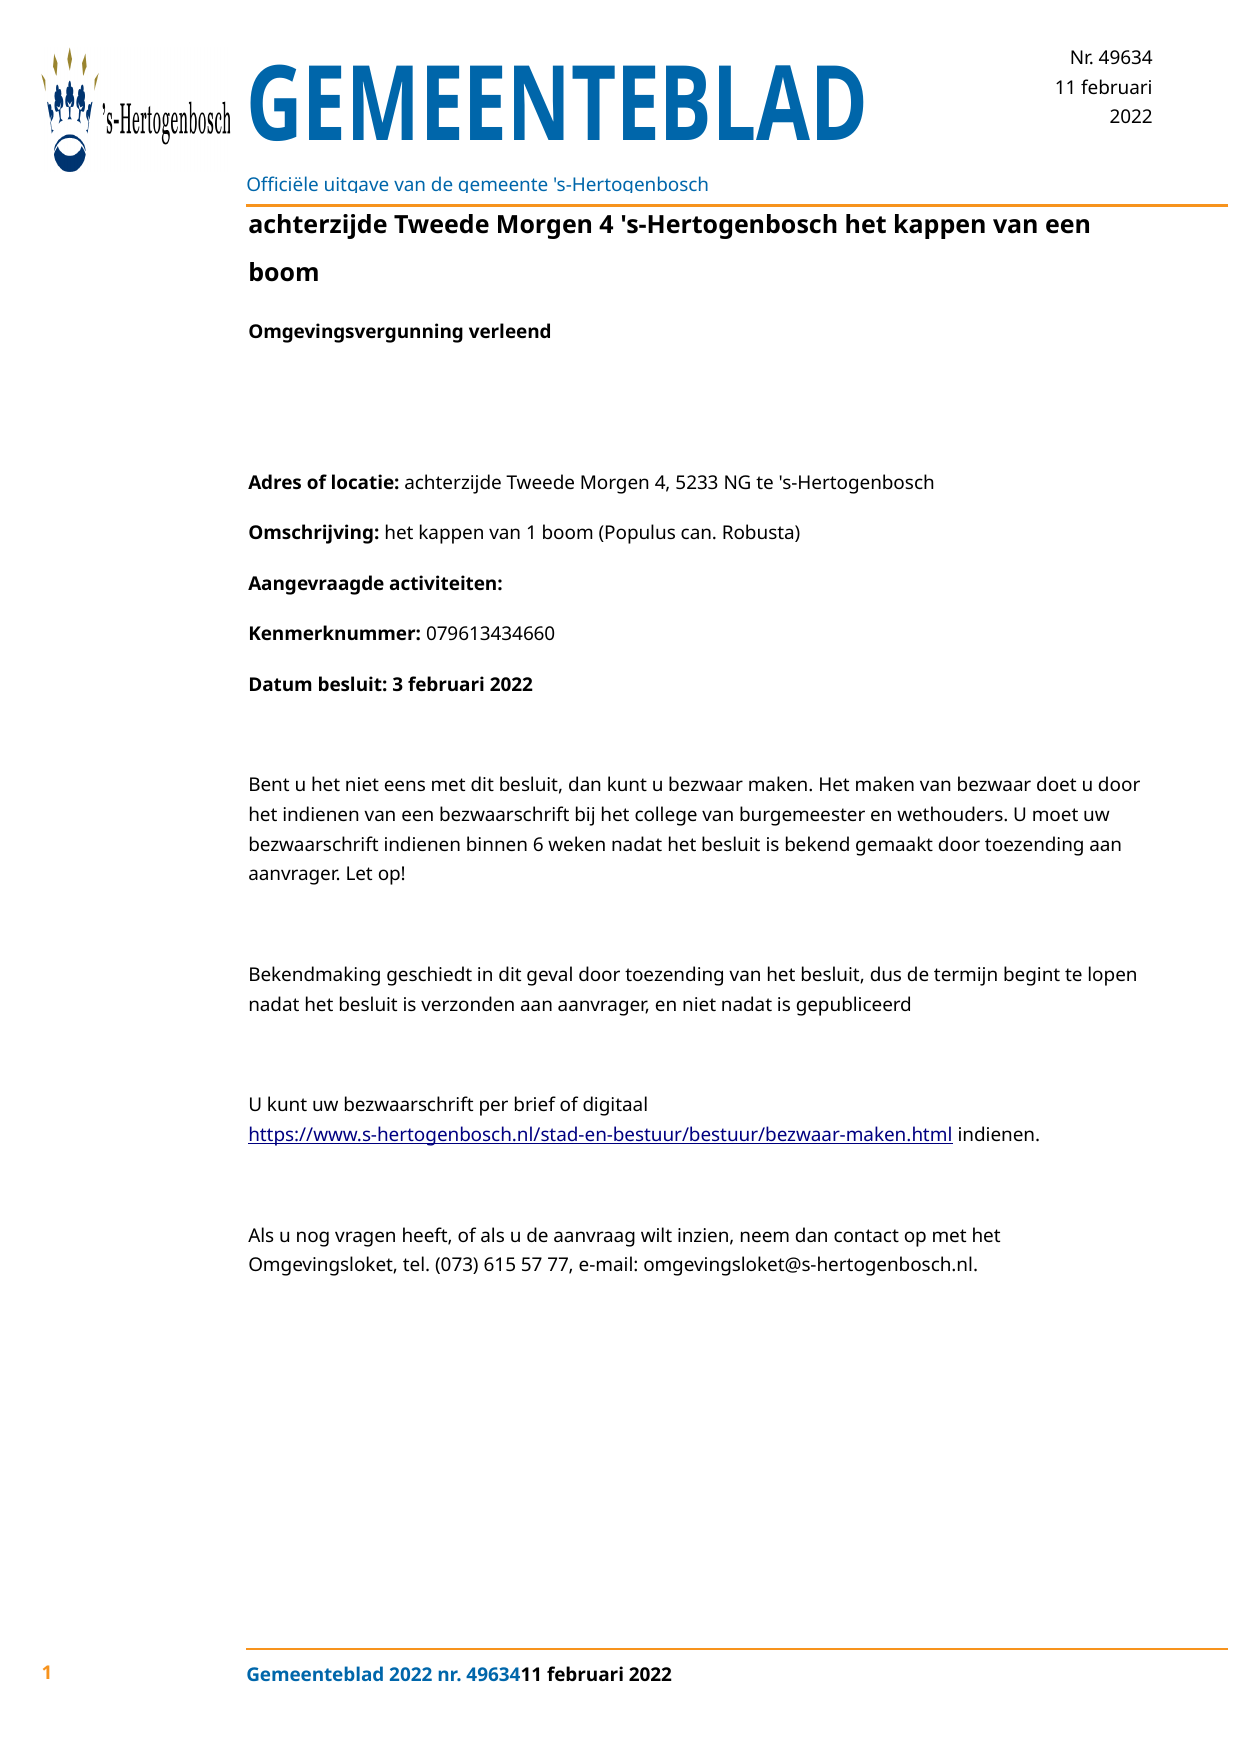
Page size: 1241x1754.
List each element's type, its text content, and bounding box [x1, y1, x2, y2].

text U kunt uw bezwaarschrift per brief of digitaal https://www.s-hertogenbosch.nl/stad-en-bestuur/bestuur/bezwaar-maken.html indienen. [248, 1092, 1152, 1147]
text Bekendmaking geschiedt in dit geval door toezending van het besluit, dus de termijn begint te lopen nadat het besluit is verzonden aan aanvrager, en niet nadat is gepubliceerd [248, 961, 1152, 1017]
text Kenmerknummer: 079613434660 [248, 620, 1152, 646]
text Als u nog vragen heeft, of als u de aanvraag wilt inzien, neem dan contact op met het Omgevingsloket, tel. (073) 615 57 77, e-mail: omgevingsloket@s-hertogenbosch.nl. [248, 1222, 1152, 1277]
text Omgevingsvergunning verleend [248, 318, 1152, 344]
picture [41, 47, 231, 172]
text Omschrijving: het kappen van 1 boom (Populus can. Robusta) [248, 519, 1152, 545]
text Datum besluit: 3 februari 2022 [248, 671, 1152, 697]
text Adres of locatie: achterzijde Tweede Morgen 4, 5233 NG te 's-Hertogenbosch [248, 469, 1152, 495]
text Bent u het niet eens met dit besluit, dan kunt u bezwaar maken. Het maken van bezwaar doet u door het indienen van een bezwaarschrift bij het college van burgemeester en wethouders. U moet uw bezwaarschrift indienen binnen 6 weken nadat het besluit is bekend gemaakt door toezending aan aanvrager. Let op! [248, 772, 1152, 886]
text achterzijde Tweede Morgen 4 's-Hertogenbosch het kappen van een boom [248, 207, 1152, 288]
text Aangevraagde activiteiten: [248, 570, 1152, 596]
